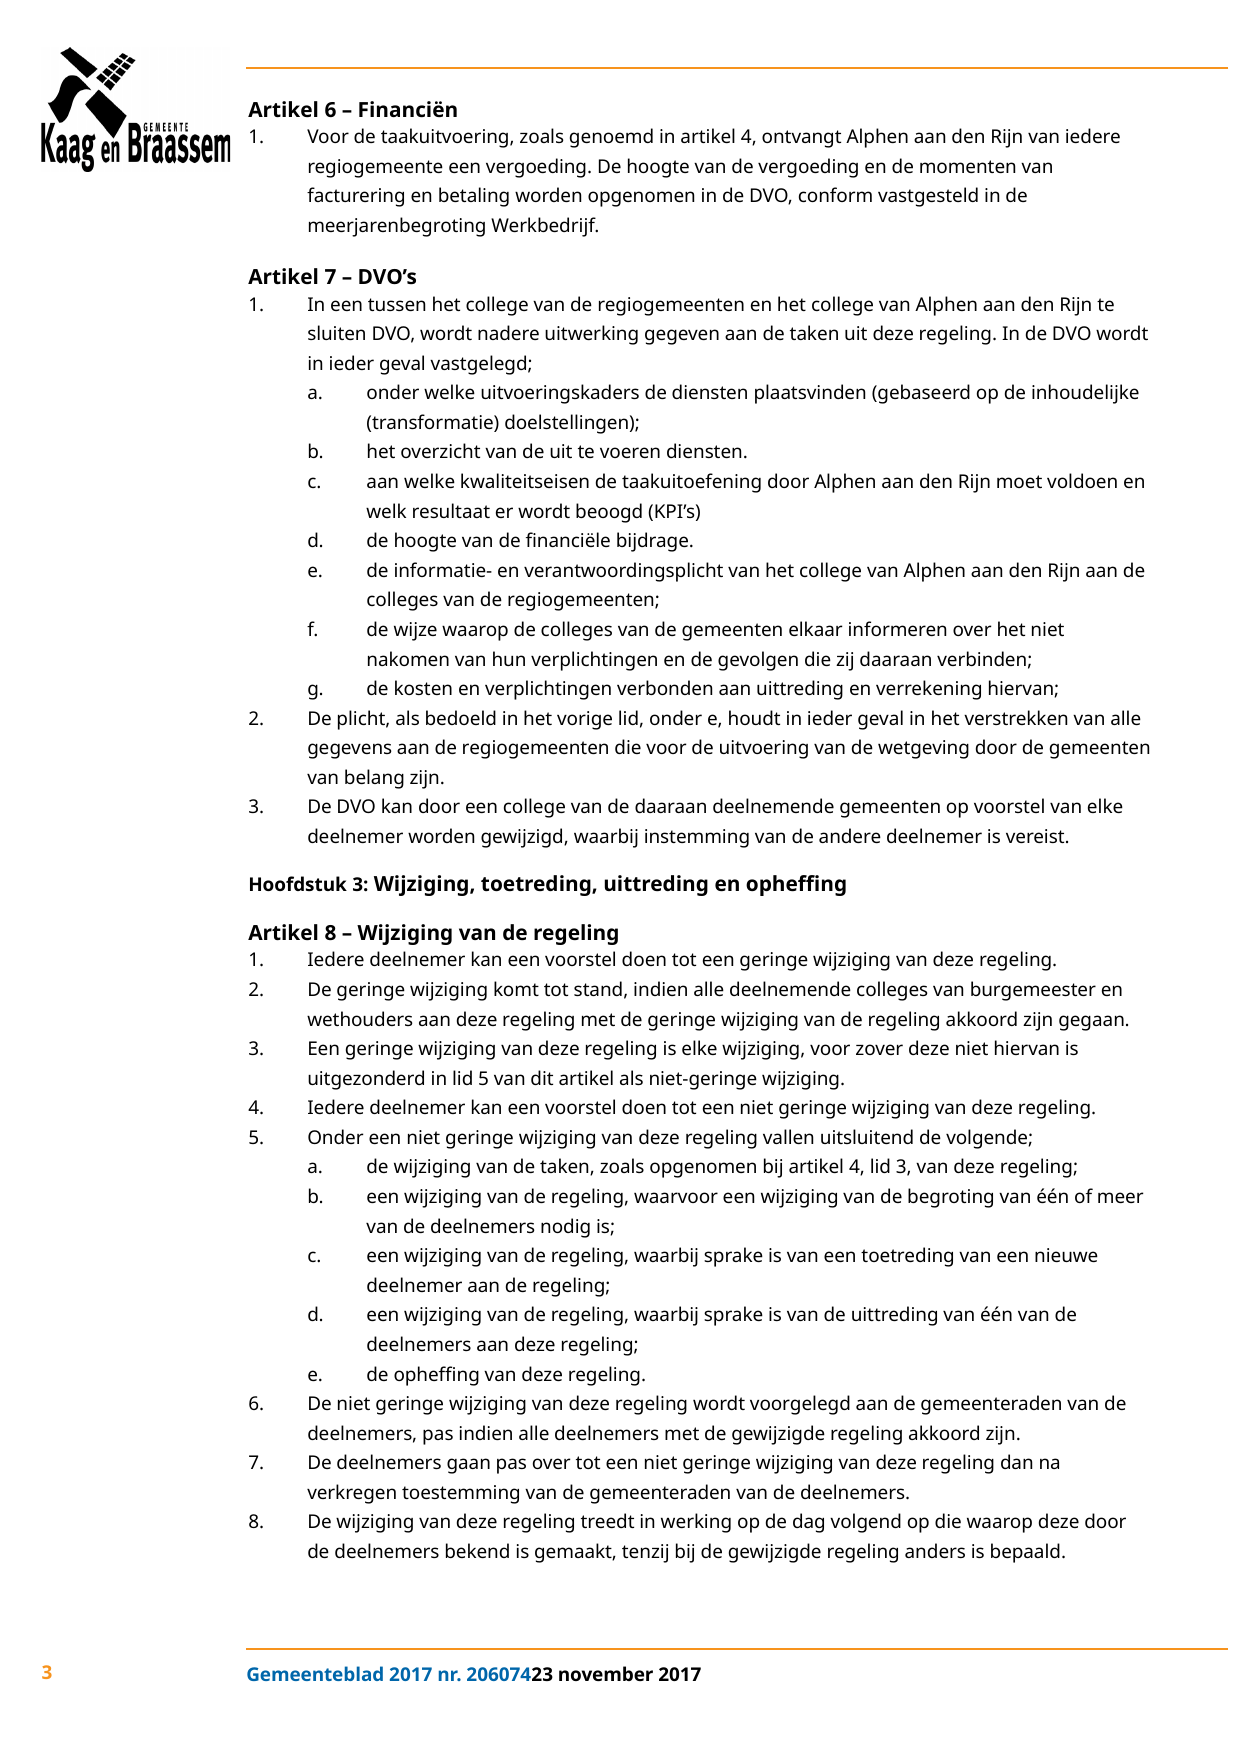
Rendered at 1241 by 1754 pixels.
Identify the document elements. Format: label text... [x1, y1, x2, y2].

list de hoogte van de financiële bijdrage. [307, 527, 1152, 553]
list Voor de taakuitvoering, zoals genoemd in artikel 4, ontvangt Alphen aan den Rijn van iedere regiogemeente een vergoeding. De hoogte van de vergoeding en de momenten van facturering en betaling worden opgenomen in de DVO, conform vastgesteld in de meerjarenbegroting Werkbedrijf. [248, 123, 1152, 238]
list de wijziging van de taken, zoals opgenomen bij artikel 4, lid 3, van deze regeling; [307, 1154, 1152, 1179]
list De DVO kan door een college van de daaraan deelnemende gemeenten op voorstel van elke deelnemer worden gewijzigd, waarbij instemming van de andere deelnemer is vereist. [248, 794, 1152, 849]
picture [41, 47, 231, 172]
list de wijze waarop de colleges van de gemeenten elkaar informeren over het niet nakomen van hun verplichtingen en de gevolgen die zij daaraan verbinden; [307, 616, 1152, 672]
list een wijziging van de regeling, waarvoor een wijziging van de begroting van één of meer van de deelnemers nodig is; [307, 1183, 1152, 1239]
list onder welke uitvoeringskaders de diensten plaatsvinden (gebaseerd op de inhoudelijke (transformatie) doelstellingen); [307, 379, 1152, 435]
list het overzicht van de uit te voeren diensten. [307, 439, 1152, 464]
list een wijziging van de regeling, waarbij sprake is van een toetreding van een nieuwe deelnemer aan de regeling; [307, 1242, 1152, 1298]
text Artikel 8 – Wijziging van de regeling [248, 918, 1152, 947]
list de kosten en verplichtingen verbonden aan uittreding en verrekening hiervan; [307, 675, 1152, 701]
list De niet geringe wijziging van deze regeling wordt voorgelegd aan de gemeenteraden van de deelnemers, pas indien alle deelnemers met de gewijzigde regeling akkoord zijn. [248, 1390, 1152, 1446]
list aan welke kwaliteitseisen de taakuitoefening door Alphen aan den Rijn moet voldoen en welk resultaat er wordt beoogd (KPI’s) [307, 468, 1152, 524]
list De deelnemers gaan pas over tot een niet geringe wijziging van deze regeling dan na verkregen toestemming van de gemeenteraden van de deelnemers. [248, 1449, 1152, 1505]
list In een tussen het college van de regiogemeenten en het college van Alphen aan den Rijn te sluiten DVO, wordt nadere uitwerking gegeven aan de taken uit deze regeling. In de DVO wordt in ieder geval vastgelegd; [248, 291, 1152, 376]
list de informatie- en verantwoordingsplicht van het college van Alphen aan den Rijn aan de colleges van de regiogemeenten; [307, 557, 1152, 612]
list Een geringe wijziging van deze regeling is elke wijziging, voor zover deze niet hiervan is uitgezonderd in lid 5 van dit artikel als niet-geringe wijziging. [248, 1035, 1152, 1091]
list Iedere deelnemer kan een voorstel doen tot een niet geringe wijziging van deze regeling. [248, 1094, 1152, 1120]
list de opheffing van deze regeling. [307, 1361, 1152, 1387]
list De geringe wijziging komt tot stand, indien alle deelnemende colleges van burgemeester en wethouders aan deze regeling met de geringe wijziging van de regeling akkoord zijn gegaan. [248, 976, 1152, 1032]
list De wijziging van deze regeling treedt in werking op de dag volgend op die waarop deze door de deelnemers bekend is gemaakt, tenzij bij de gewijzigde regeling anders is bepaald. [248, 1509, 1152, 1564]
text Artikel 6 – Financiën [248, 95, 1152, 123]
list Iedere deelnemer kan een voorstel doen tot een geringe wijziging van deze regeling. [248, 947, 1152, 972]
list De plicht, als bedoeld in het vorige lid, onder e, houdt in ieder geval in het verstrekken van alle gegevens aan de regiogemeenten die voor de uitvoering van de wetgeving door de gemeenten van belang zijn. [248, 705, 1152, 790]
list een wijziging van de regeling, waarbij sprake is van de uittreding van één van de deelnemers aan deze regeling; [307, 1302, 1152, 1357]
text Hoofdstuk 3: Wijziging, toetreding, uittreding en opheffing [248, 869, 1152, 897]
text Artikel 7 – DVO’s [248, 262, 1152, 291]
list Onder een niet geringe wijziging van deze regeling vallen uitsluitend de volgende; [248, 1124, 1152, 1150]
